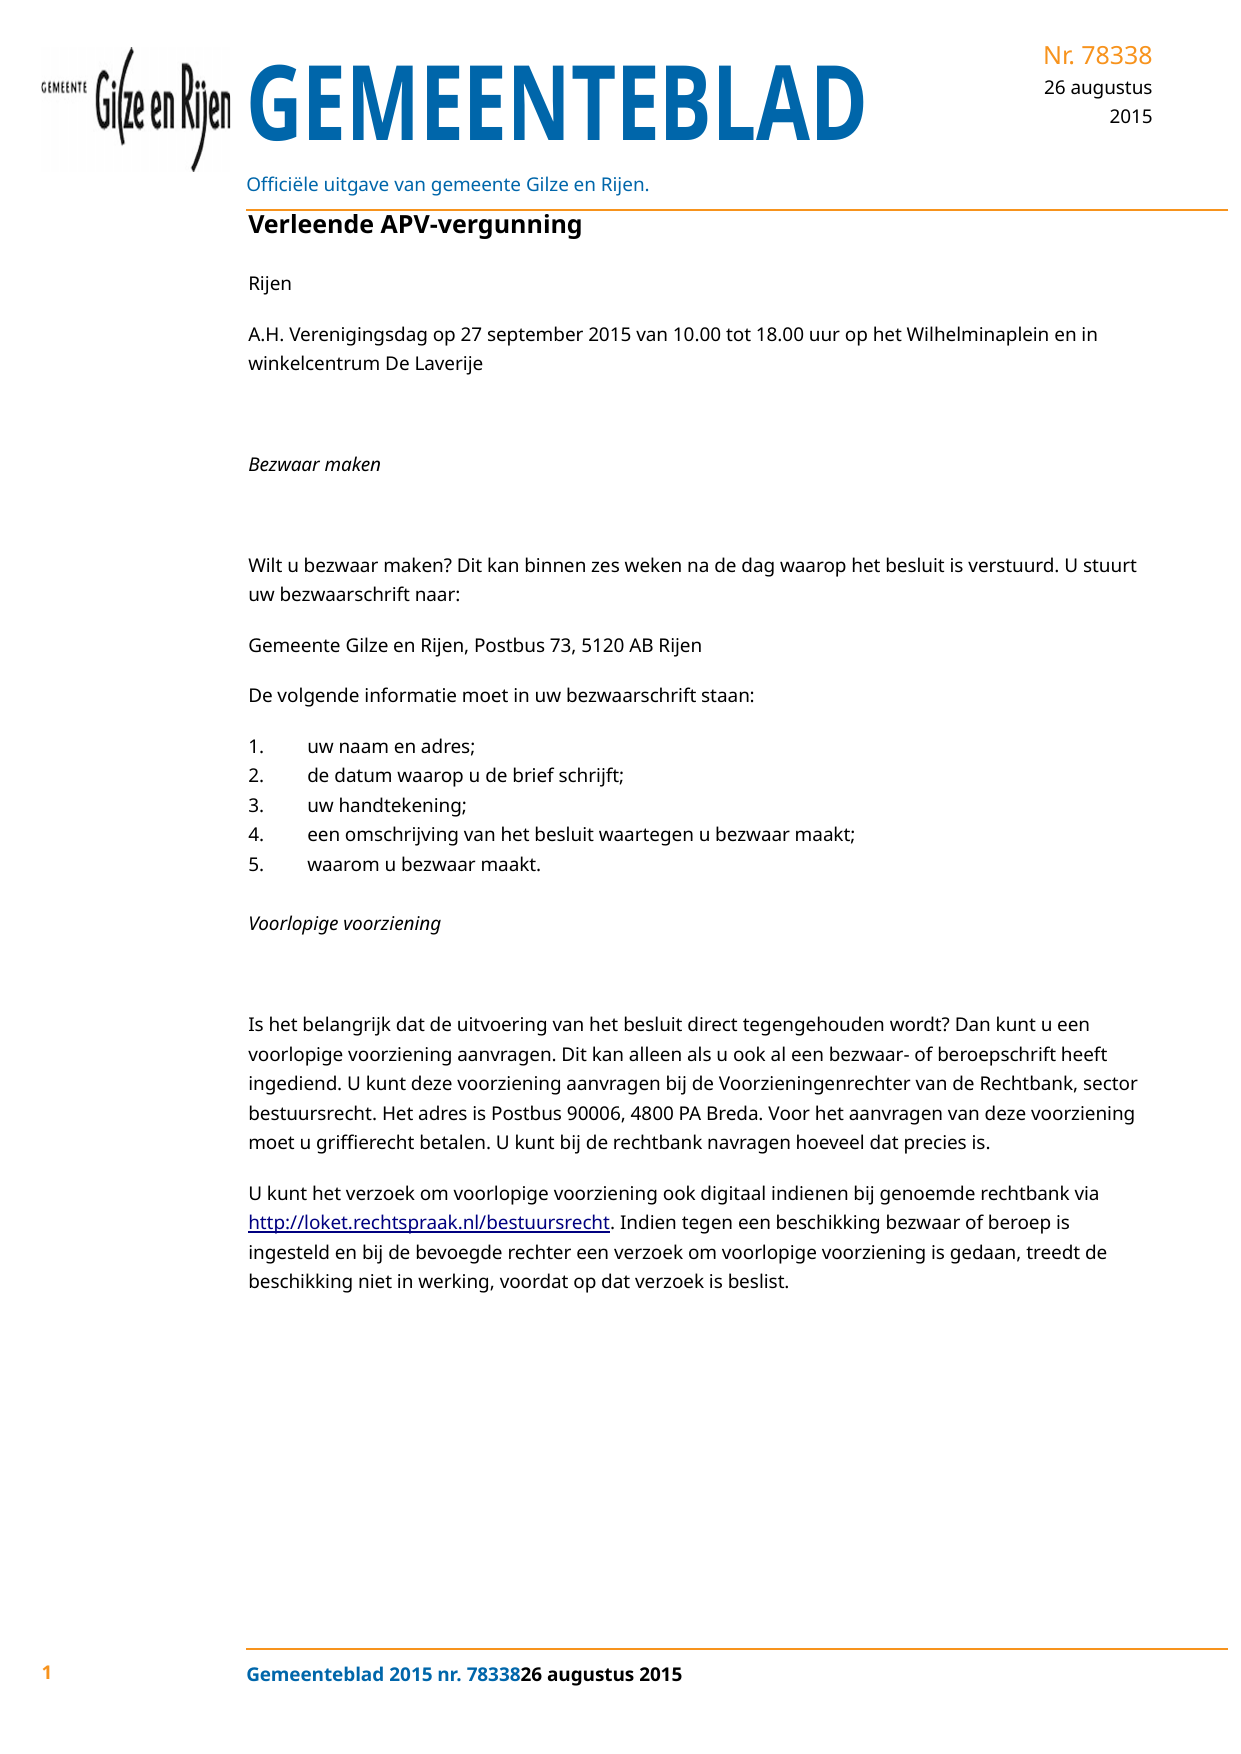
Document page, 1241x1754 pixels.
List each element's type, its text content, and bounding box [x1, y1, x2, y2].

list een omschrijving van het besluit waartegen u bezwaar maakt; [248, 822, 1152, 847]
text Rijen [248, 270, 1152, 296]
text U kunt het verzoek om voorlopige voorziening ook digitaal indienen bij genoemde rechtbank via http://loket.rechtspraak.nl/bestuursrecht. Indien tegen een beschikking bezwaar of beroep is ingesteld en bij de bevoegde rechter een verzoek om voorlopige voorziening is gedaan, treedt de beschikking niet in werking, voordat op dat verzoek is beslist. [248, 1180, 1152, 1294]
list waarom u bezwaar maakt. [248, 851, 1152, 877]
text De volgende informatie moet in uw bezwaarschrift staan: [248, 682, 1152, 708]
list de datum waarop u de brief schrijft; [248, 762, 1152, 788]
text Verleende APV-vergunning [248, 211, 1152, 241]
text Voorlopige voorziening [248, 910, 1152, 936]
list uw handtekening; [248, 792, 1152, 818]
text Gemeente Gilze en Rijen, Postbus 73, 5120 AB Rijen [248, 632, 1152, 658]
text A.H. Verenigingsdag op 27 september 2015 van 10.00 tot 18.00 uur op het Wilhelminaplein en in winkelcentrum De Laverije [248, 321, 1152, 376]
text Is het belangrijk dat de uitvoering van het besluit direct tegengehouden wordt? Dan kunt u een voorlopige voorziening aanvragen. Dit kan alleen als u ook al een bezwaar- of beroepschrift heeft ingediend. U kunt deze voorziening aanvragen bij de Voorzieningenrechter van de Rechtbank, sector bestuursrecht. Het adres is Postbus 90006, 4800 PA Breda. Voor het aanvragen van deze voorziening moet u griffierecht betalen. U kunt bij de rechtbank navragen hoeveel dat precies is. [248, 1011, 1152, 1155]
text Wilt u bezwaar maken? Dit kan binnen zes weken na de dag waarop het besluit is verstuurd. U stuurt uw bezwaarschrift naar: [248, 552, 1152, 607]
picture [41, 47, 231, 172]
list uw naam en adres; [248, 733, 1152, 758]
text Bezwaar maken [248, 451, 1152, 477]
